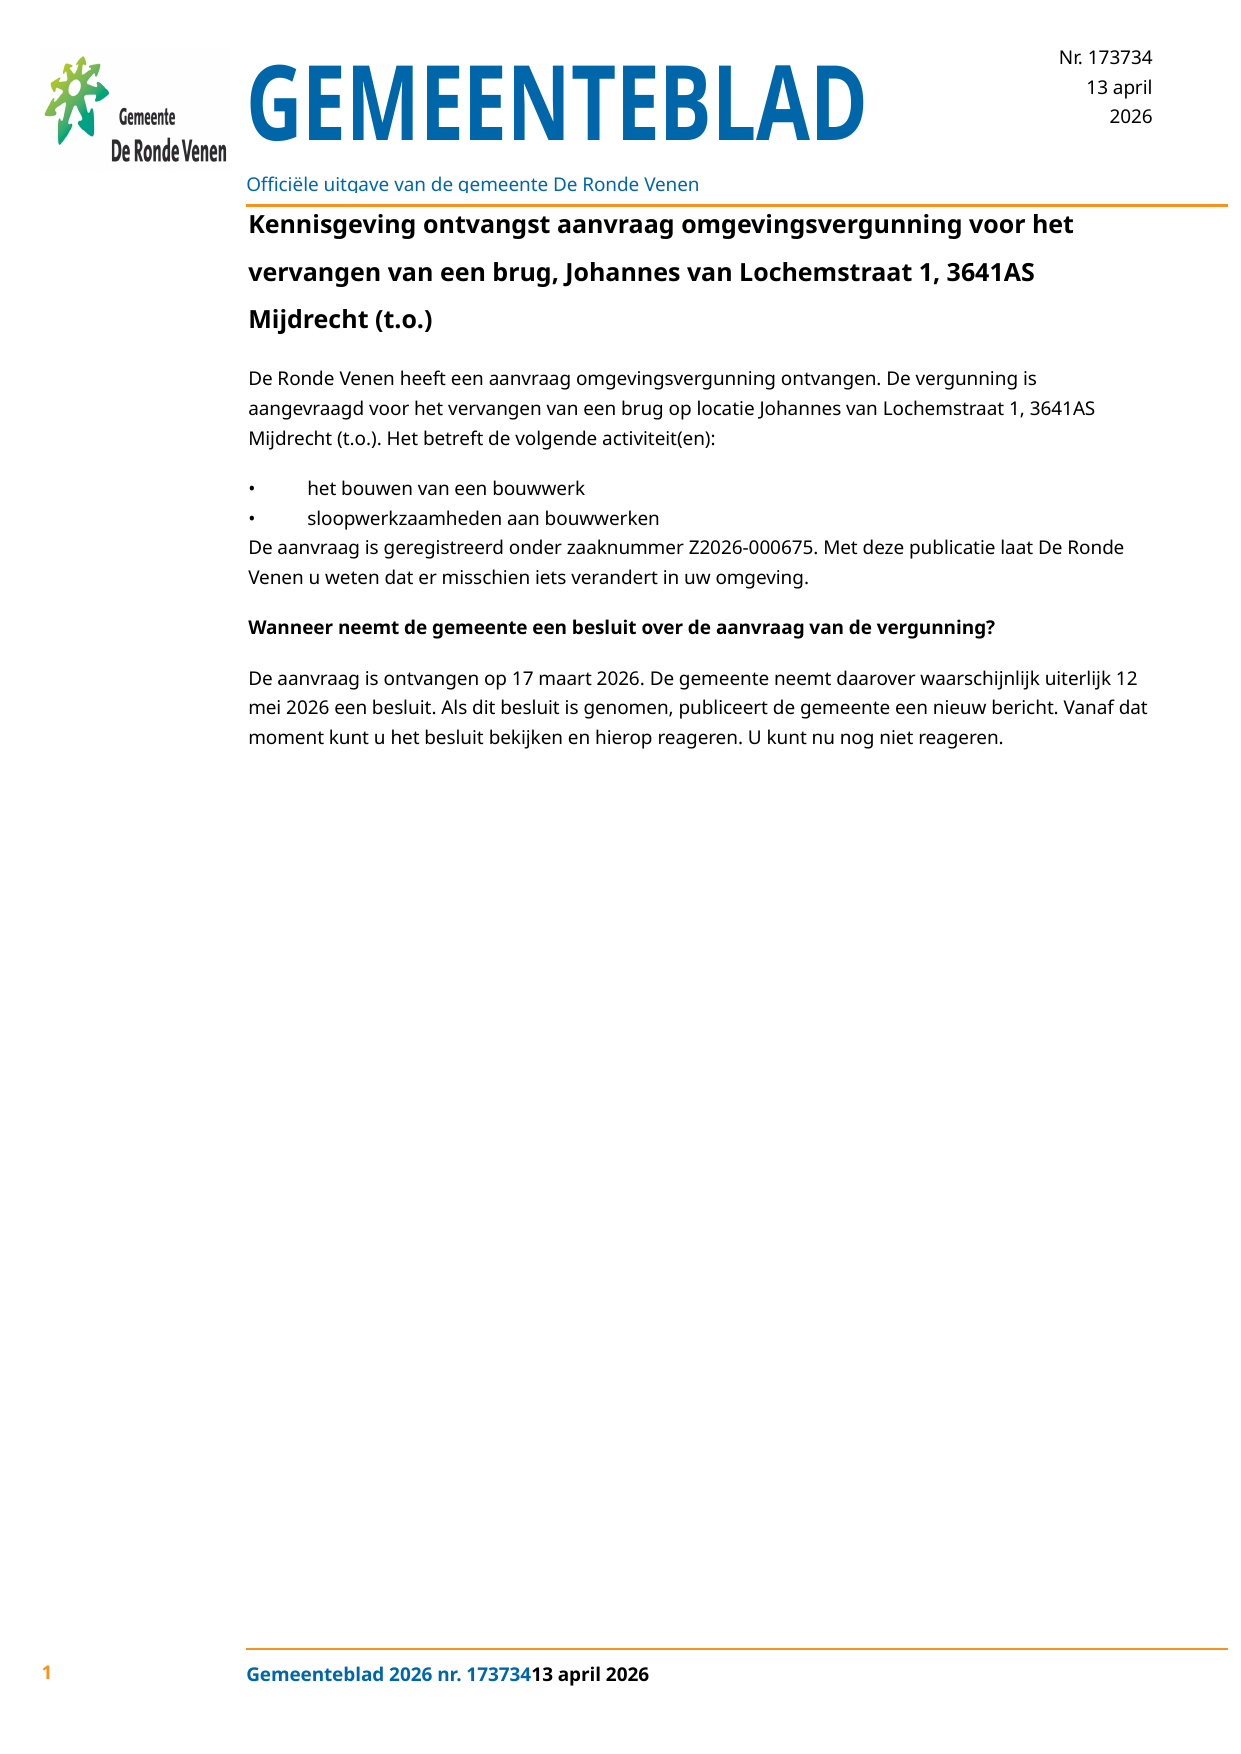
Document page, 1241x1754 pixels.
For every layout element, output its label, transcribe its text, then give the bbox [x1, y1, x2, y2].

text Kennisgeving ontvangst aanvraag omgevingsvergunning voor het vervangen van een brug, Johannes van Lochemstraat 1, 3641AS Mijdrecht (t.o.) [248, 207, 1152, 336]
text De Ronde Venen heeft een aanvraag omgevingsvergunning ontvangen. De vergunning is aangevraagd voor het vervangen van een brug op locatie Johannes van Lochemstraat 1, 3641AS Mijdrecht (t.o.). Het betreft de volgende activiteit(en): [248, 366, 1152, 450]
text De aanvraag is geregistreerd onder zaaknummer Z2026-000675. Met deze publicatie laat De Ronde Venen u weten dat er misschien iets verandert in uw omgeving. [248, 534, 1152, 589]
list sloopwerkzaamheden aan bouwwerken [248, 505, 1152, 530]
text Wanneer neemt de gemeente een besluit over de aanvraag van de vergunning? [248, 614, 1152, 640]
list het bouwen van een bouwwerk [248, 475, 1152, 501]
text De aanvraag is ontvangen op 17 maart 2026. De gemeente neemt daarover waarschijnlijk uiterlijk 12 mei 2026 een besluit. Als dit besluit is genomen, publiceert de gemeente een nieuw bericht. Vanaf dat moment kunt u het besluit bekijken en hierop reageren. U kunt nu nog niet reageren. [248, 665, 1152, 749]
picture [41, 47, 231, 172]
